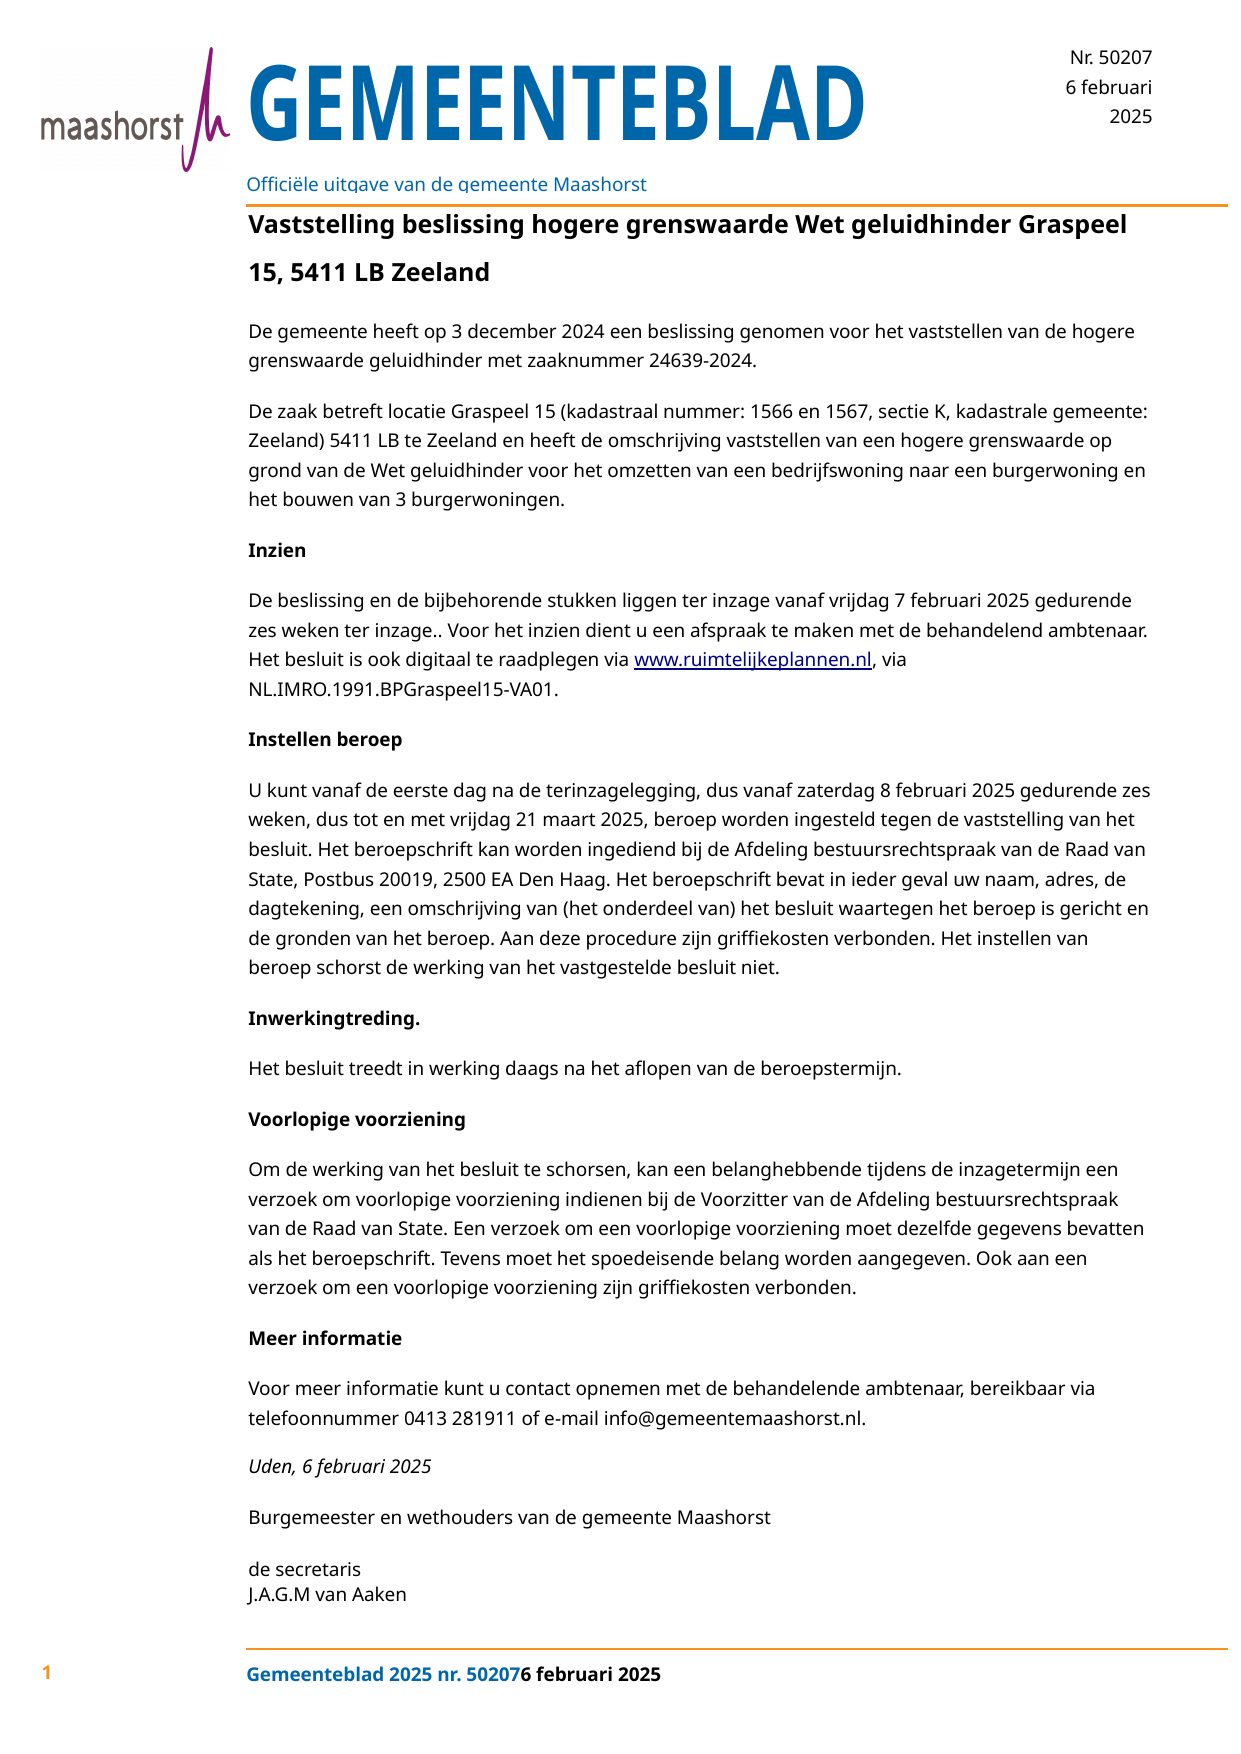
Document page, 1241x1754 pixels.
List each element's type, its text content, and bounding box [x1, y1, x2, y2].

text Instellen beroep [248, 727, 1152, 752]
text Om de werking van het besluit te schorsen, kan een belanghebbende tijdens de inzagetermijn een verzoek om voorlopige voorziening indienen bij de Voorzitter van de Afdeling bestuursrechtspraak van de Raad van State. Een verzoek om een voorlopige voorziening moet dezelfde gegevens bevatten als het beroepschrift. Tevens moet het spoedeisende belang worden aangegeven. Ook aan een verzoek om een voorlopige voorziening zijn griffiekosten verbonden. [248, 1156, 1152, 1300]
text Inwerkingtreding. [248, 1005, 1152, 1031]
text U kunt vanaf de eerste dag na de terinzagelegging, dus vanaf zaterdag 8 februari 2025 gedurende zes weken, dus tot en met vrijdag 21 maart 2025, beroep worden ingesteld tegen de vaststelling van het besluit. Het beroepschrift kan worden ingediend bij de Afdeling bestuursrechtspraak van de Raad van State, Postbus 20019, 2500 EA Den Haag. Het beroepschrift bevat in ieder geval uw naam, adres, de dagtekening, een omschrijving van (het onderdeel van) het besluit waartegen het beroep is gericht en de gronden van het beroep. Aan deze procedure zijn griffiekosten verbonden. Het instellen van beroep schorst de werking van het vastgestelde besluit niet. [248, 777, 1152, 980]
text J.A.G.M van Aaken [248, 1581, 1152, 1607]
text De zaak betreft locatie Graspeel 15 (kadastraal nummer: 1566 en 1567, sectie K, kadastrale gemeente: Zeeland) 5411 LB te Zeeland en heeft de omschrijving vaststellen van een hogere grenswaarde op grond van de Wet geluidhinder voor het omzetten van een bedrijfswoning naar een burgerwoning en het bouwen van 3 burgerwoningen. [248, 398, 1152, 512]
text Meer informatie [248, 1325, 1152, 1351]
text Voorlopige voorziening [248, 1106, 1152, 1132]
text de secretaris [248, 1556, 1152, 1581]
text Voor meer informatie kunt u contact opnemen met de behandelende ambtenaar, bereikbaar via telefoonnummer 0413 281911 of e-mail info@gemeentemaashorst.nl. [248, 1375, 1152, 1431]
picture [41, 47, 231, 172]
text De gemeente heeft op 3 december 2024 een beslissing genomen voor het vaststellen van de hogere grenswaarde geluidhinder met zaaknummer 24639-2024. [248, 318, 1152, 373]
text De beslissing en de bijbehorende stukken liggen ter inzage vanaf vrijdag 7 februari 2025 gedurende zes weken ter inzage.. Voor het inzien dient u een afspraak te maken met de behandelend ambtenaar. Het besluit is ook digitaal te raadplegen via www.ruimtelijkeplannen.nl, via NL.IMRO.1991.BPGraspeel15-VA01. [248, 587, 1152, 702]
text Uden, 6 februari 2025 [248, 1453, 1152, 1478]
text Het besluit treedt in werking daags na het aflopen van de beroepstermijn. [248, 1055, 1152, 1081]
text Burgemeester en wethouders van de gemeente Maashorst [248, 1504, 1152, 1530]
text Vaststelling beslissing hogere grenswaarde Wet geluidhinder Graspeel 15, 5411 LB Zeeland [248, 207, 1152, 288]
text Inzien [248, 537, 1152, 563]
